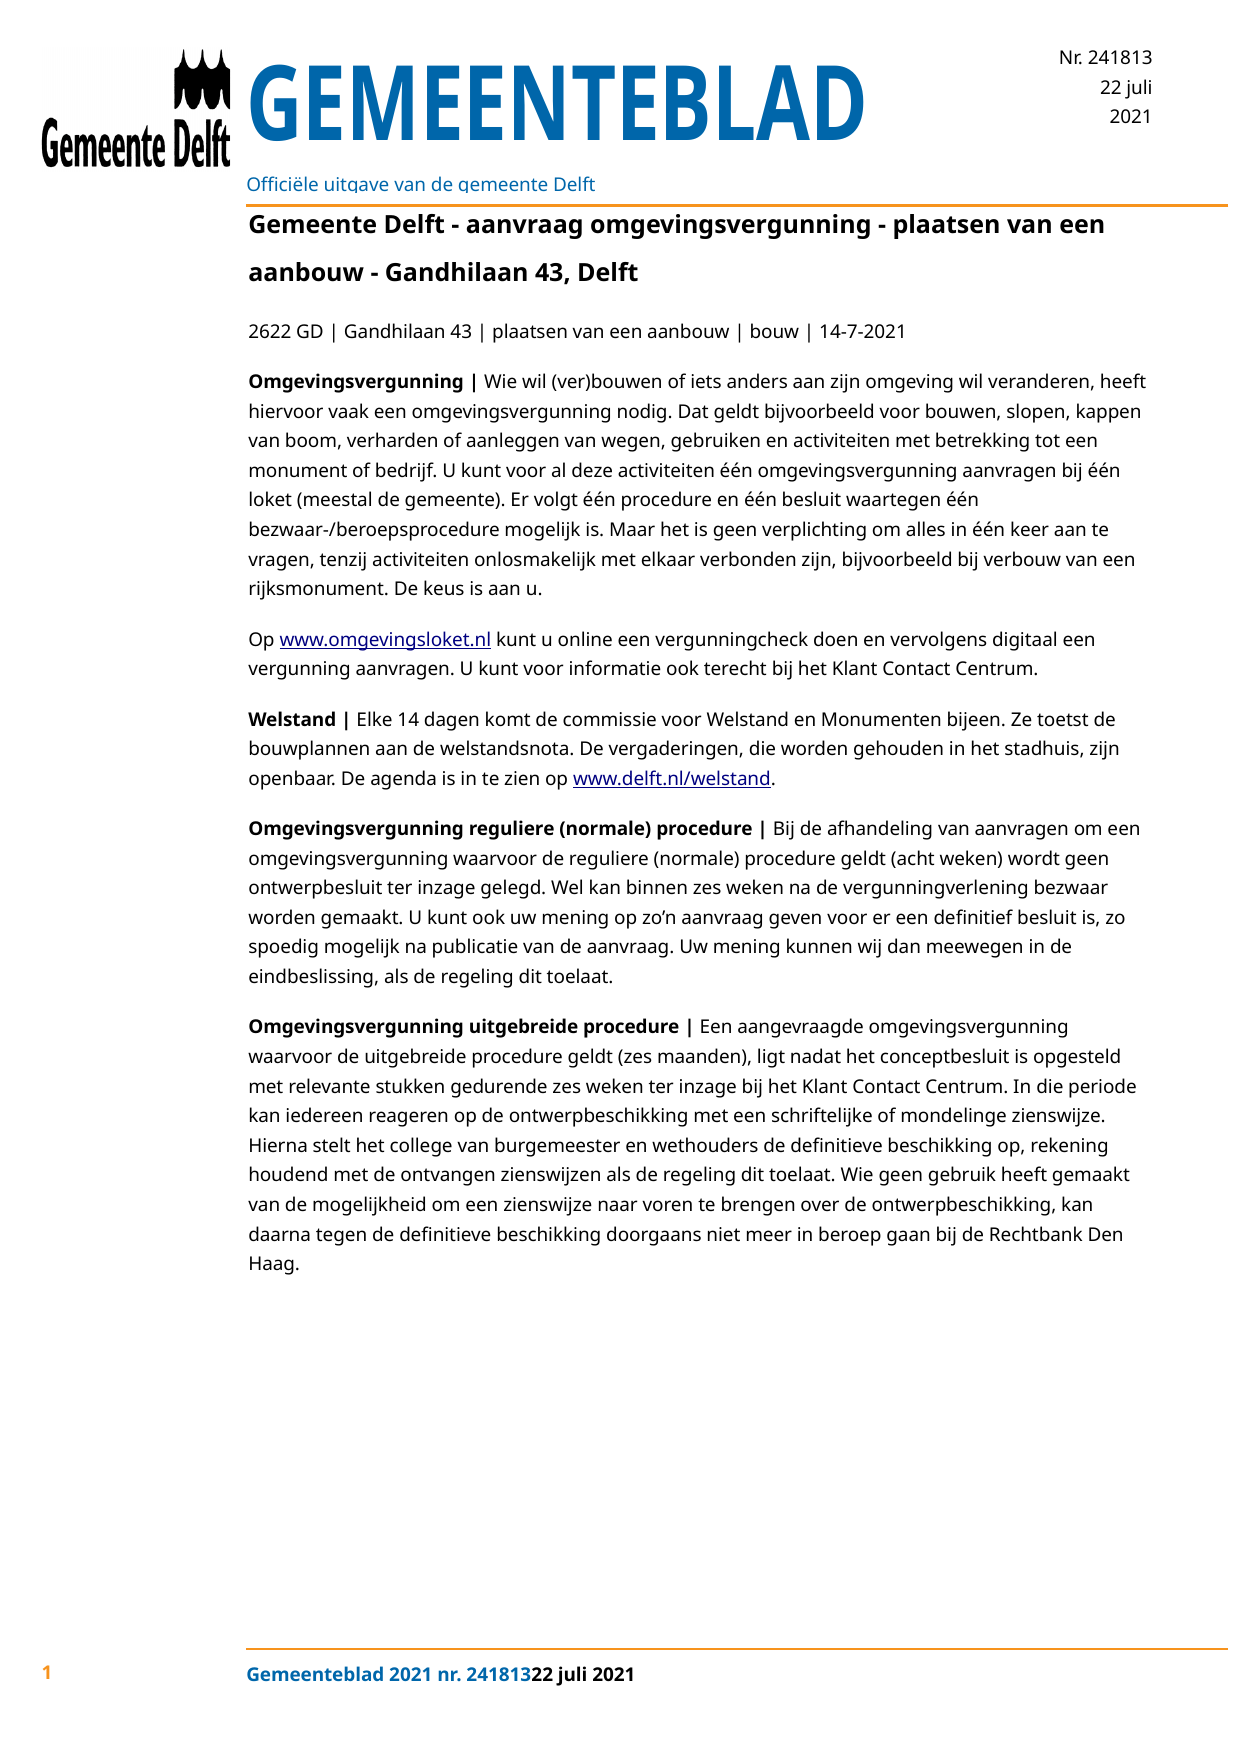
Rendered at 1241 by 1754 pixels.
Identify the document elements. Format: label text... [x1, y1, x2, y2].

text Omgevingsvergunning | Wie wil (ver)bouwen of iets anders aan zijn omgeving wil veranderen, heeft hiervoor vaak een omgevingsvergunning nodig. Dat geldt bijvoorbeeld voor bouwen, slopen, kappen van boom, verharden of aanleggen van wegen, gebruiken en activiteiten met betrekking tot een monument of bedrijf. U kunt voor al deze activiteiten één omgevingsvergunning aanvragen bij één loket (meestal de gemeente). Er volgt één procedure en één besluit waartegen één bezwaar-/beroepsprocedure mogelijk is. Maar het is geen verplichting om alles in één keer aan te vragen, tenzij activiteiten onlosmakelijk met elkaar verbonden zijn, bijvoorbeeld bij verbouw van een rijksmonument. De keus is aan u. [248, 368, 1152, 601]
text Omgevingsvergunning reguliere (normale) procedure | Bij de afhandeling van aanvragen om een omgevingsvergunning waarvoor de reguliere (normale) procedure geldt (acht weken) wordt geen ontwerpbesluit ter inzage gelegd. Wel kan binnen zes weken na de vergunningverlening bezwaar worden gemaakt. U kunt ook uw mening op zo’n aanvraag geven voor er een definitief besluit is, zo spoedig mogelijk na publicatie van de aanvraag. Uw mening kunnen wij dan meewegen in de eindbeslissing, als de regeling dit toelaat. [248, 815, 1152, 989]
text Welstand | Elke 14 dagen komt de commissie voor Welstand en Monumenten bijeen. Ze toetst de bouwplannen aan de welstandsnota. De vergaderingen, die worden gehouden in het stadhuis, zijn openbaar. De agenda is in te zien op www.delft.nl/welstand. [248, 706, 1152, 791]
text 2622 GD | Gandhilaan 43 | plaatsen van een aanbouw | bouw | 14-7-2021 [248, 318, 1152, 344]
text Gemeente Delft - aanvraag omgevingsvergunning - plaatsen van een aanbouw - Gandhilaan 43, Delft [248, 207, 1152, 288]
text Op www.omgevingsloket.nl kunt u online een vergunningcheck doen en vervolgens digitaal een vergunning aanvragen. U kunt voor informatie ook terecht bij het Klant Contact Centrum. [248, 626, 1152, 681]
text Omgevingsvergunning uitgebreide procedure | Een aangevraagde omgevingsvergunning waarvoor de uitgebreide procedure geldt (zes maanden), ligt nadat het conceptbesluit is opgesteld met relevante stukken gedurende zes weken ter inzage bij het Klant Contact Centrum. In die periode kan iedereen reageren op de ontwerpbeschikking met een schriftelijke of mondelinge zienswijze. Hierna stelt het college van burgemeester en wethouders de definitieve beschikking op, rekening houdend met de ontvangen zienswijzen als de regeling dit toelaat. Wie geen gebruik heeft gemaakt van de mogelijkheid om een zienswijze naar voren te brengen over de ontwerpbeschikking, kan daarna tegen de definitieve beschikking doorgaans niet meer in beroep gaan bij de Rechtbank Den Haag. [248, 1014, 1152, 1276]
picture [41, 47, 231, 172]
